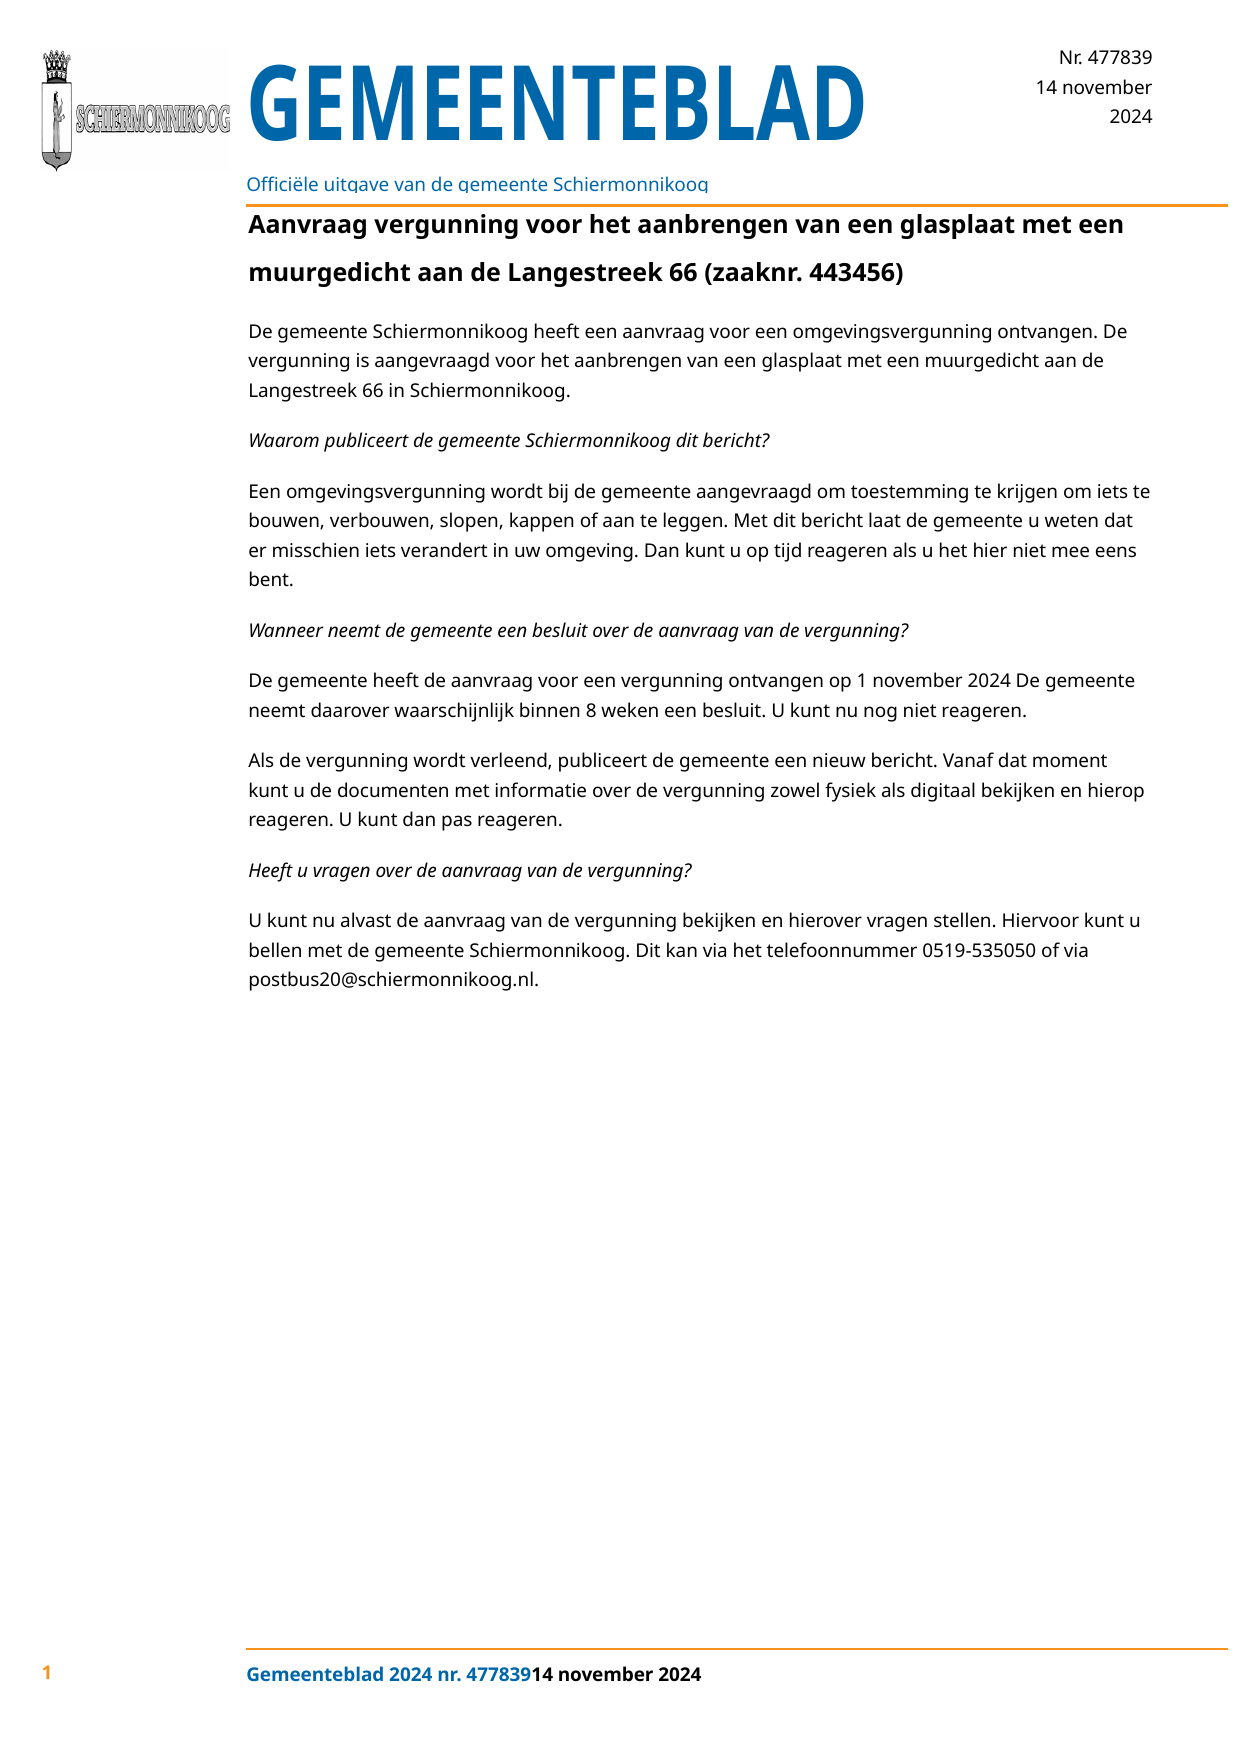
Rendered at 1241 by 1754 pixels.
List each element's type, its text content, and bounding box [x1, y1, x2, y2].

text Wanneer neemt de gemeente een besluit over de aanvraag van de vergunning? [248, 617, 1152, 643]
text U kunt nu alvast de aanvraag van de vergunning bekijken en hierover vragen stellen. Hiervoor kunt u bellen met de gemeente Schiermonnikoog. Dit kan via het telefoonnummer 0519-535050 of via postbus20@schiermonnikoog.nl. [248, 907, 1152, 992]
picture [41, 47, 231, 172]
text Als de vergunning wordt verleend, publiceert de gemeente een nieuw bericht. Vanaf dat moment kunt u de documenten met informatie over de vergunning zowel fysiek als digitaal bekijken en hierop reageren. U kunt dan pas reageren. [248, 747, 1152, 832]
text Heeft u vragen over de aanvraag van de vergunning? [248, 857, 1152, 883]
text Waarom publiceert de gemeente Schiermonnikoog dit bericht? [248, 427, 1152, 453]
text Een omgevingsvergunning wordt bij de gemeente aangevraagd om toestemming te krijgen om iets te bouwen, verbouwen, slopen, kappen of aan te leggen. Met dit bericht laat de gemeente u weten dat er misschien iets verandert in uw omgeving. Dan kunt u op tijd reageren als u het hier niet mee eens bent. [248, 478, 1152, 592]
text De gemeente heeft de aanvraag voor een vergunning ontvangen op 1 november 2024 De gemeente neemt daarover waarschijnlijk binnen 8 weken een besluit. U kunt nu nog niet reageren. [248, 667, 1152, 723]
text Aanvraag vergunning voor het aanbrengen van een glasplaat met een muurgedicht aan de Langestreek 66 (zaaknr. 443456) [248, 207, 1152, 288]
text De gemeente Schiermonnikoog heeft een aanvraag voor een omgevingsvergunning ontvangen. De vergunning is aangevraagd voor het aanbrengen van een glasplaat met een muurgedicht aan de Langestreek 66 in Schiermonnikoog. [248, 318, 1152, 403]
